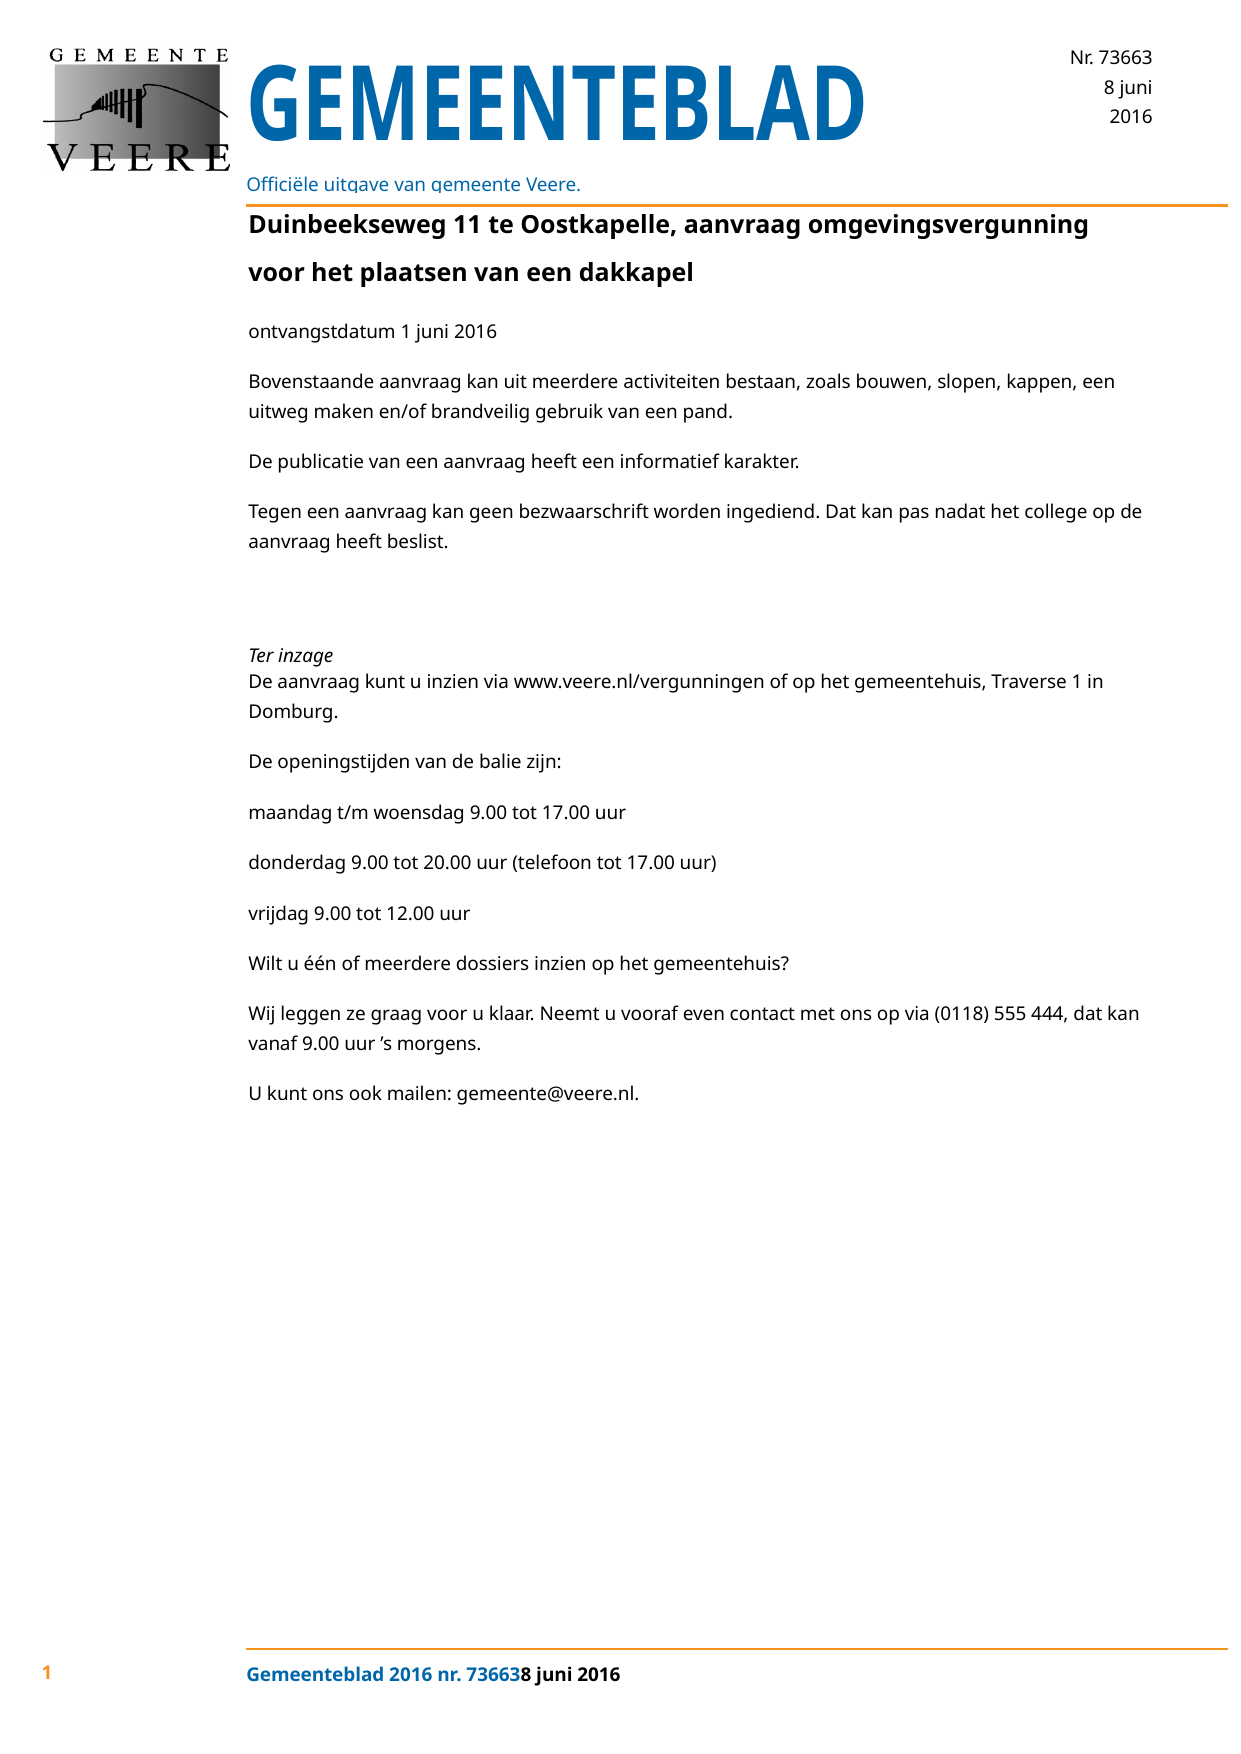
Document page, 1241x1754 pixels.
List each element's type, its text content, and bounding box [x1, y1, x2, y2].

text Wij leggen ze graag voor u klaar. Neemt u vooraf even contact met ons op via (0118) 555 444, dat kan vanaf 9.00 uur ’s morgens. [248, 1001, 1152, 1056]
text Wilt u één of meerdere dossiers inzien op het gemeentehuis? [248, 950, 1152, 976]
text vrijdag 9.00 tot 12.00 uur [248, 900, 1152, 925]
text Duinbeekseweg 11 te Oostkapelle, aanvraag omgevingsvergunning voor het plaatsen van een dakkapel [248, 207, 1152, 288]
text donderdag 9.00 tot 20.00 uur (telefoon tot 17.00 uur) [248, 849, 1152, 875]
picture [41, 47, 231, 172]
text maandag t/m woensdag 9.00 tot 17.00 uur [248, 799, 1152, 824]
text Ter inzage [248, 643, 1152, 668]
text De aanvraag kunt u inzien via www.veere.nl/vergunningen of op het gemeentehuis, Traverse 1 in Domburg. [248, 668, 1152, 724]
text U kunt ons ook mailen: gemeente@veere.nl. [248, 1081, 1152, 1106]
text De publicatie van een aanvraag heeft een informatief karakter. [248, 448, 1152, 474]
text Tegen een aanvraag kan geen bezwaarschrift worden ingediend. Dat kan pas nadat het college op de aanvraag heeft beslist. [248, 499, 1152, 554]
text De openingstijden van de balie zijn: [248, 748, 1152, 774]
text Bovenstaande aanvraag kan uit meerdere activiteiten bestaan, zoals bouwen, slopen, kappen, een uitweg maken en/of brandveilig gebruik van een pand. [248, 368, 1152, 424]
text ontvangstdatum 1 juni 2016 [248, 318, 1152, 344]
